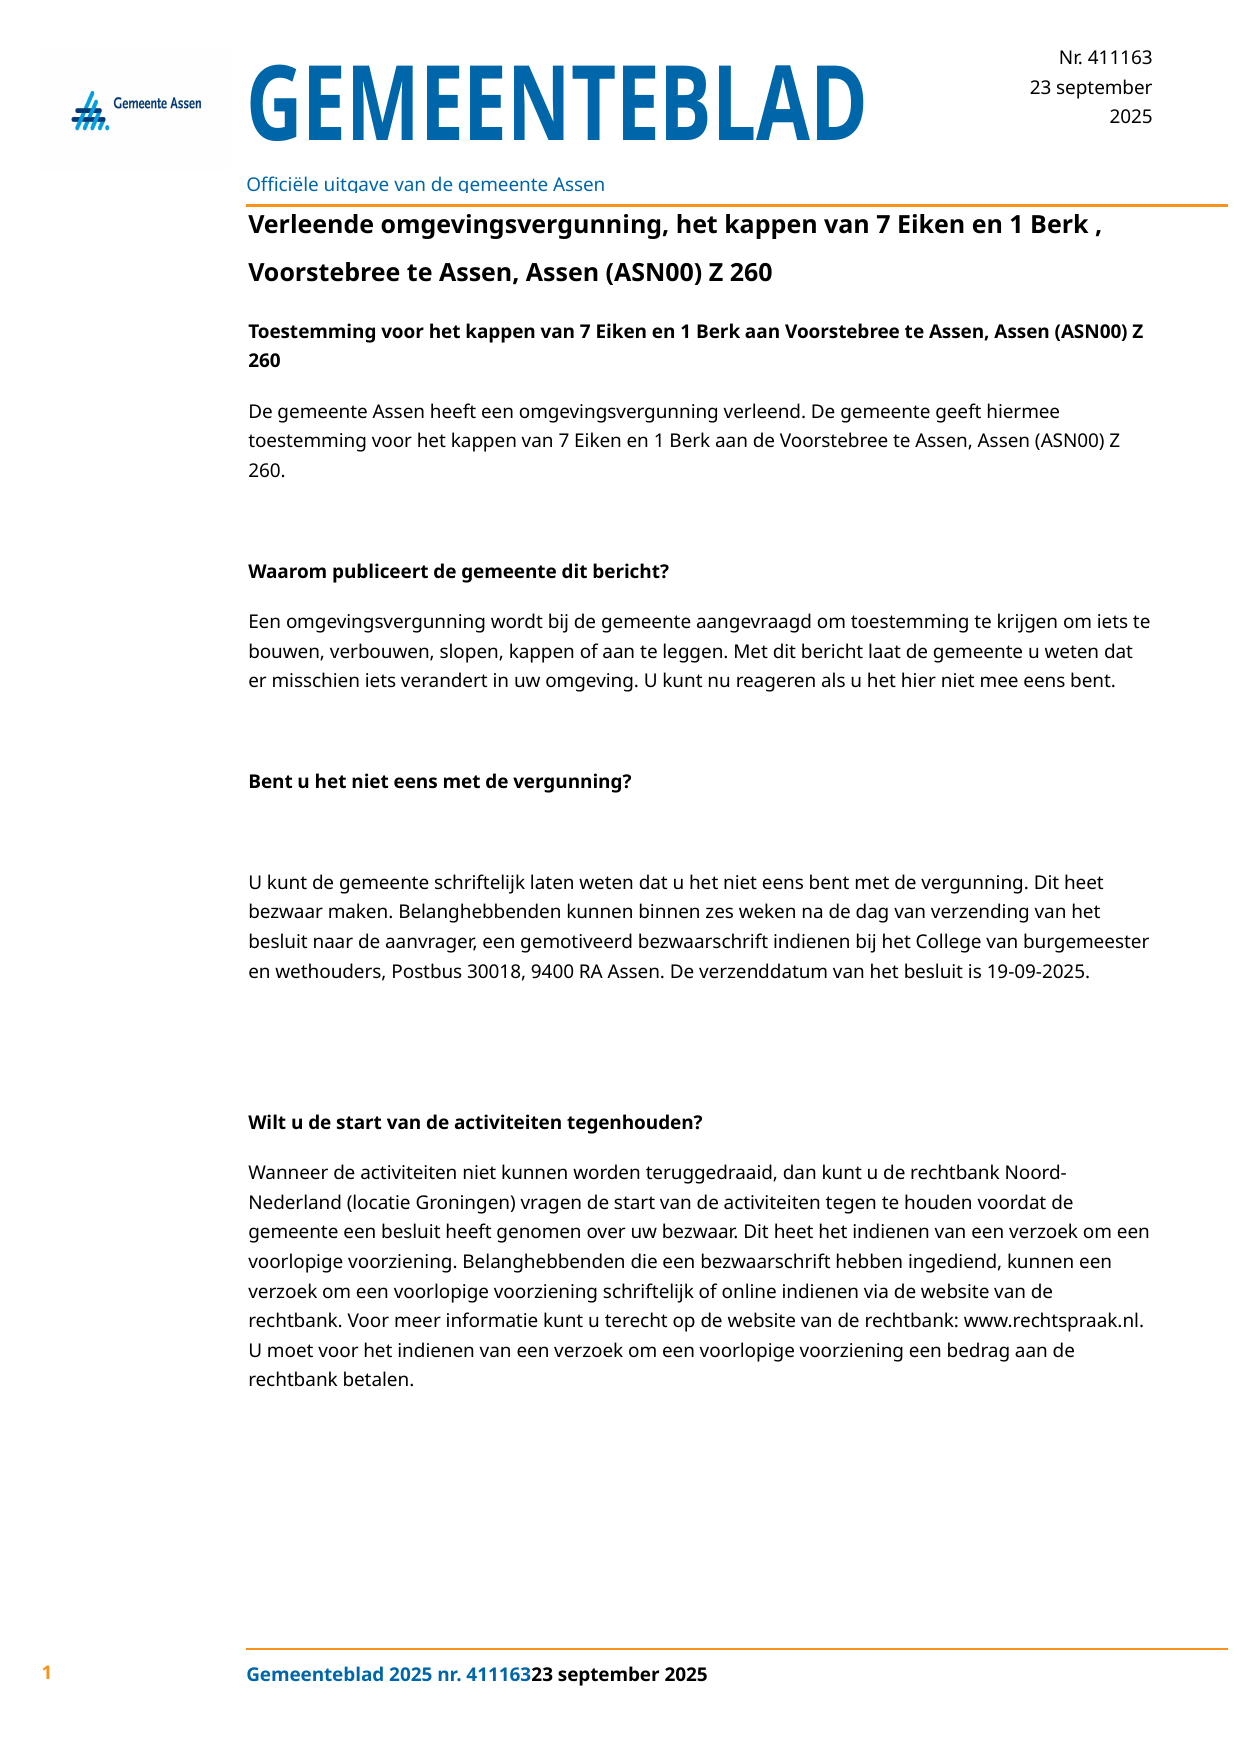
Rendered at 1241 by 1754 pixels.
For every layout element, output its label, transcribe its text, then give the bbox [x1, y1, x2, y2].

text Wilt u de start van de activiteiten tegenhouden? [248, 1109, 1152, 1135]
text De gemeente Assen heeft een omgevingsvergunning verleend. De gemeente geeft hiermee toestemming voor het kappen van 7 Eiken en 1 Berk aan de Voorstebree te Assen, Assen (ASN00) Z 260. [248, 398, 1152, 483]
picture [41, 47, 231, 172]
text Een omgevingsvergunning wordt bij de gemeente aangevraagd om toestemming te krijgen om iets te bouwen, verbouwen, slopen, kappen of aan te leggen. Met dit bericht laat de gemeente u weten dat er misschien iets verandert in uw omgeving. U kunt nu reageren als u het hier niet mee eens bent. [248, 608, 1152, 693]
text Waarom publiceert de gemeente dit bericht? [248, 558, 1152, 584]
text Bent u het niet eens met de vergunning? [248, 768, 1152, 794]
text Wanneer de activiteiten niet kunnen worden teruggedraaid, dan kunt u de rechtbank Noord-Nederland (locatie Groningen) vragen de start van de activiteiten tegen te houden voordat de gemeente een besluit heeft genomen over uw bezwaar. Dit heet het indienen van een verzoek om een voorlopige voorziening. Belanghebbenden die een bezwaarschrift hebben ingediend, kunnen een verzoek om een voorlopige voorziening schriftelijk of online indienen via de website van de rechtbank. Voor meer informatie kunt u terecht op de website van de rechtbank: www.rechtspraak.nl. U moet voor het indienen van een verzoek om een voorlopige voorziening een bedrag aan de rechtbank betalen. [248, 1159, 1152, 1392]
text Toestemming voor het kappen van 7 Eiken en 1 Berk aan Voorstebree te Assen, Assen (ASN00) Z 260 [248, 318, 1152, 373]
text U kunt de gemeente schriftelijk laten weten dat u het niet eens bent met de vergunning. Dit heet bezwaar maken. Belanghebbenden kunnen binnen zes weken na de dag van verzending van het besluit naar de aanvrager, een gemotiveerd bezwaarschrift indienen bij het College van burgemeester en wethouders, Postbus 30018, 9400 RA Assen. De verzenddatum van het besluit is 19-09-2025. [248, 869, 1152, 984]
text Verleende omgevingsvergunning, het kappen van 7 Eiken en 1 Berk , Voorstebree te Assen, Assen (ASN00) Z 260 [248, 207, 1152, 288]
